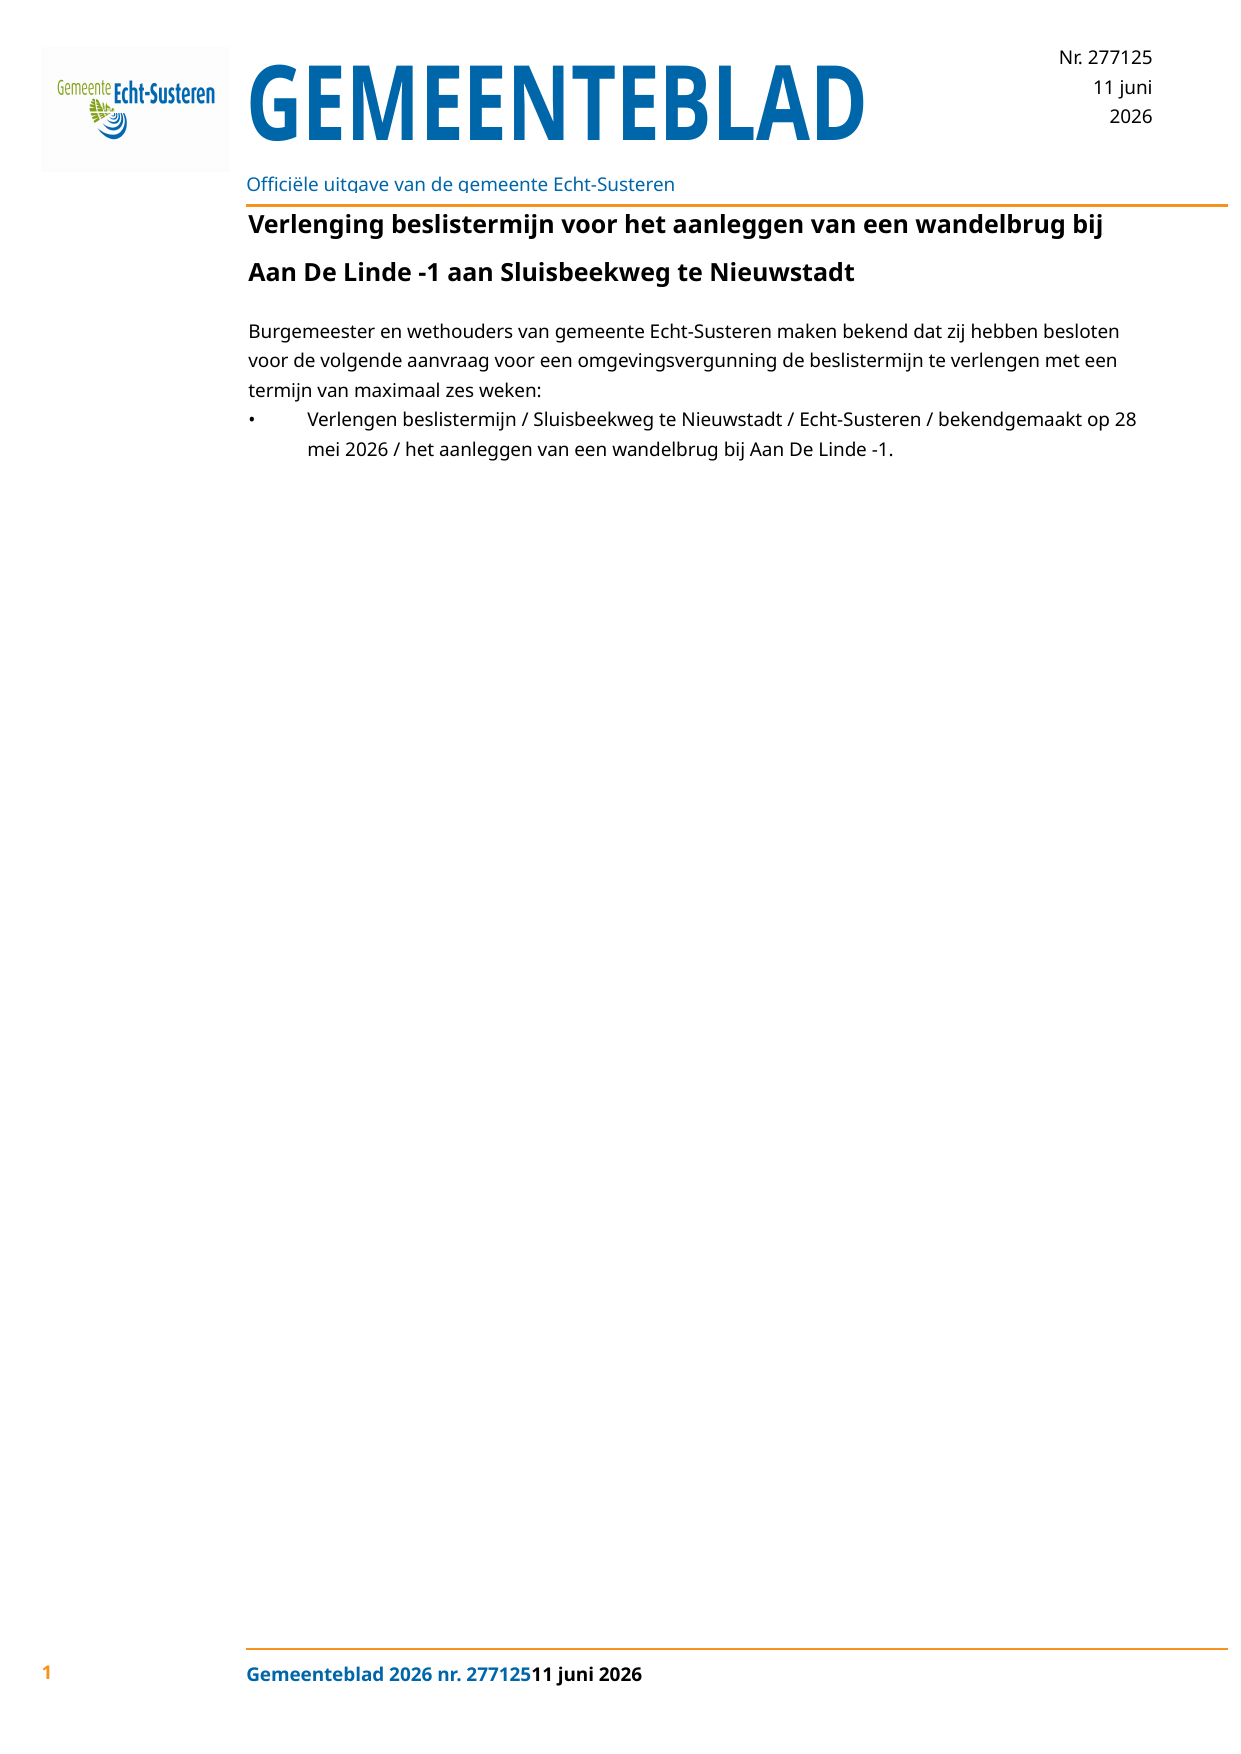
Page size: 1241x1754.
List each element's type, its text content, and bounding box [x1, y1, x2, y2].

picture [41, 47, 231, 172]
text Verlenging beslistermijn voor het aanleggen van een wandelbrug bij Aan De Linde -1 aan Sluisbeekweg te Nieuwstadt [248, 207, 1152, 288]
list Verlengen beslistermijn / Sluisbeekweg te Nieuwstadt / Echt-Susteren / bekendgemaakt op 28 mei 2026 / het aanleggen van een wandelbrug bij Aan De Linde -1. [248, 407, 1152, 462]
text Burgemeester en wethouders van gemeente Echt-Susteren maken bekend dat zij hebben besloten voor de volgende aanvraag voor een omgevingsvergunning de beslistermijn te verlengen met een termijn van maximaal zes weken: [248, 318, 1152, 403]
